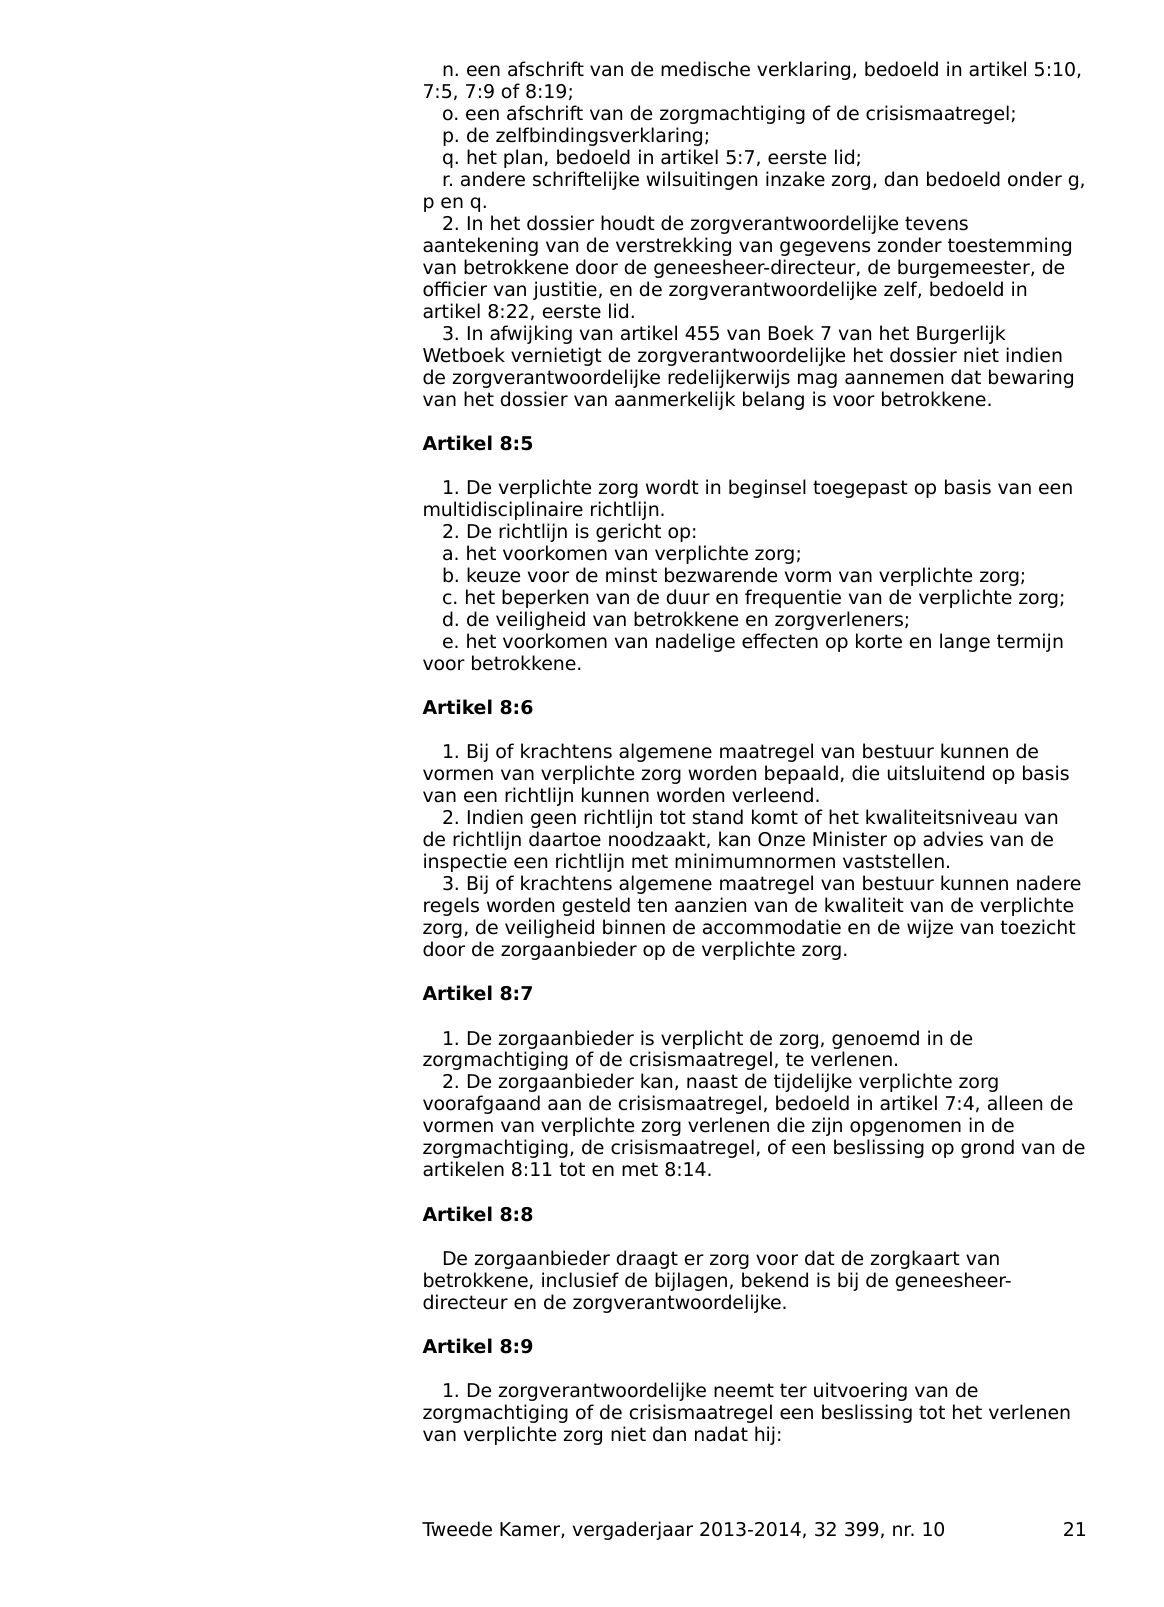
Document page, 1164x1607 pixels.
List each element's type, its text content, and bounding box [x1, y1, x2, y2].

text 2. De zorgaanbieder kan, naast de tijdelijke verplichte zorg voorafgaand aan de crisismaatregel, bedoeld in artikel 7:4, alleen de vormen van verplichte zorg verlenen die zijn opgenomen in de zorgmachtiging, de crisismaatregel, of een beslissing op grond van de artikelen 8:11 tot en met 8:14. [422, 1071, 1087, 1181]
text 2. In het dossier houdt de zorgverantwoordelijke tevens aantekening van de verstrekking van gegevens zonder toestemming van betrokkene door de geneesheer-directeur, de burgemeester, de officier van justitie, en de zorgverantwoordelijke zelf, bedoeld in artikel 8:22, eerste lid. [422, 213, 1087, 323]
text 2. Indien geen richtlijn tot stand komt of het kwaliteitsniveau van de richtlijn daartoe noodzaakt, kan Onze Minister op advies van de inspectie een richtlijn met minimumnormen vaststellen. [422, 807, 1087, 873]
text c. het beperken van de duur en frequentie van de verplichte zorg; [422, 587, 1087, 609]
text p. de zelfbindingsverklaring; [422, 125, 1087, 147]
text o. een afschrift van de zorgmachtiging of de crisismaatregel; [422, 103, 1087, 125]
text 3. In afwijking van artikel 455 van Boek 7 van het Burgerlijk Wetboek vernietigt de zorgverantwoordelijke het dossier niet indien de zorgverantwoordelijke redelijkerwijs mag aannemen dat bewaring van het dossier van aanmerkelijk belang is voor betrokkene. [422, 323, 1087, 411]
text b. keuze voor de minst bezwarende vorm van verplichte zorg; [422, 565, 1087, 587]
text d. de veiligheid van betrokkene en zorgverleners; [422, 609, 1087, 631]
subtitle Artikel 8:8 [422, 1203, 1087, 1225]
subtitle Artikel 8:9 [422, 1336, 1087, 1358]
text 1. De verplichte zorg wordt in beginsel toegepast op basis van een multidisciplinaire richtlijn. [422, 477, 1087, 521]
text r. andere schriftelijke wilsuitingen inzake zorg, dan bedoeld onder g, p en q. [422, 169, 1087, 213]
text e. het voorkomen van nadelige effecten op korte en lange termijn voor betrokkene. [422, 631, 1087, 675]
text 1. Bij of krachtens algemene maatregel van bestuur kunnen de vormen van verplichte zorg worden bepaald, die uitsluitend op basis van een richtlijn kunnen worden verleend. [422, 741, 1087, 807]
subtitle Artikel 8:7 [422, 983, 1087, 1005]
subtitle Artikel 8:6 [422, 697, 1087, 719]
text a. het voorkomen van verplichte zorg; [422, 543, 1087, 565]
text 1. De zorgverantwoordelijke neemt ter uitvoering van de zorgmachtiging of de crisismaatregel een beslissing tot het verlenen van verplichte zorg niet dan nadat hij: [422, 1380, 1087, 1446]
text 2. De richtlijn is gericht op: [422, 521, 1087, 543]
subtitle Artikel 8:5 [422, 433, 1087, 455]
text 3. Bij of krachtens algemene maatregel van bestuur kunnen nadere regels worden gesteld ten aanzien van de kwaliteit van de verplichte zorg, de veiligheid binnen de accommodatie en de wijze van toezicht door de zorgaanbieder op de verplichte zorg. [422, 873, 1087, 961]
text q. het plan, bedoeld in artikel 5:7, eerste lid; [422, 147, 1087, 169]
text n. een afschrift van de medische verklaring, bedoeld in artikel 5:10, 7:5, 7:9 of 8:19; [422, 59, 1087, 103]
text 1. De zorgaanbieder is verplicht de zorg, genoemd in de zorgmachtiging of de crisismaatregel, te verlenen. [422, 1027, 1087, 1071]
text De zorgaanbieder draagt er zorg voor dat de zorgkaart van betrokkene, inclusief de bijlagen, bekend is bij de geneesheer-directeur en de zorgverantwoordelijke. [422, 1248, 1087, 1313]
